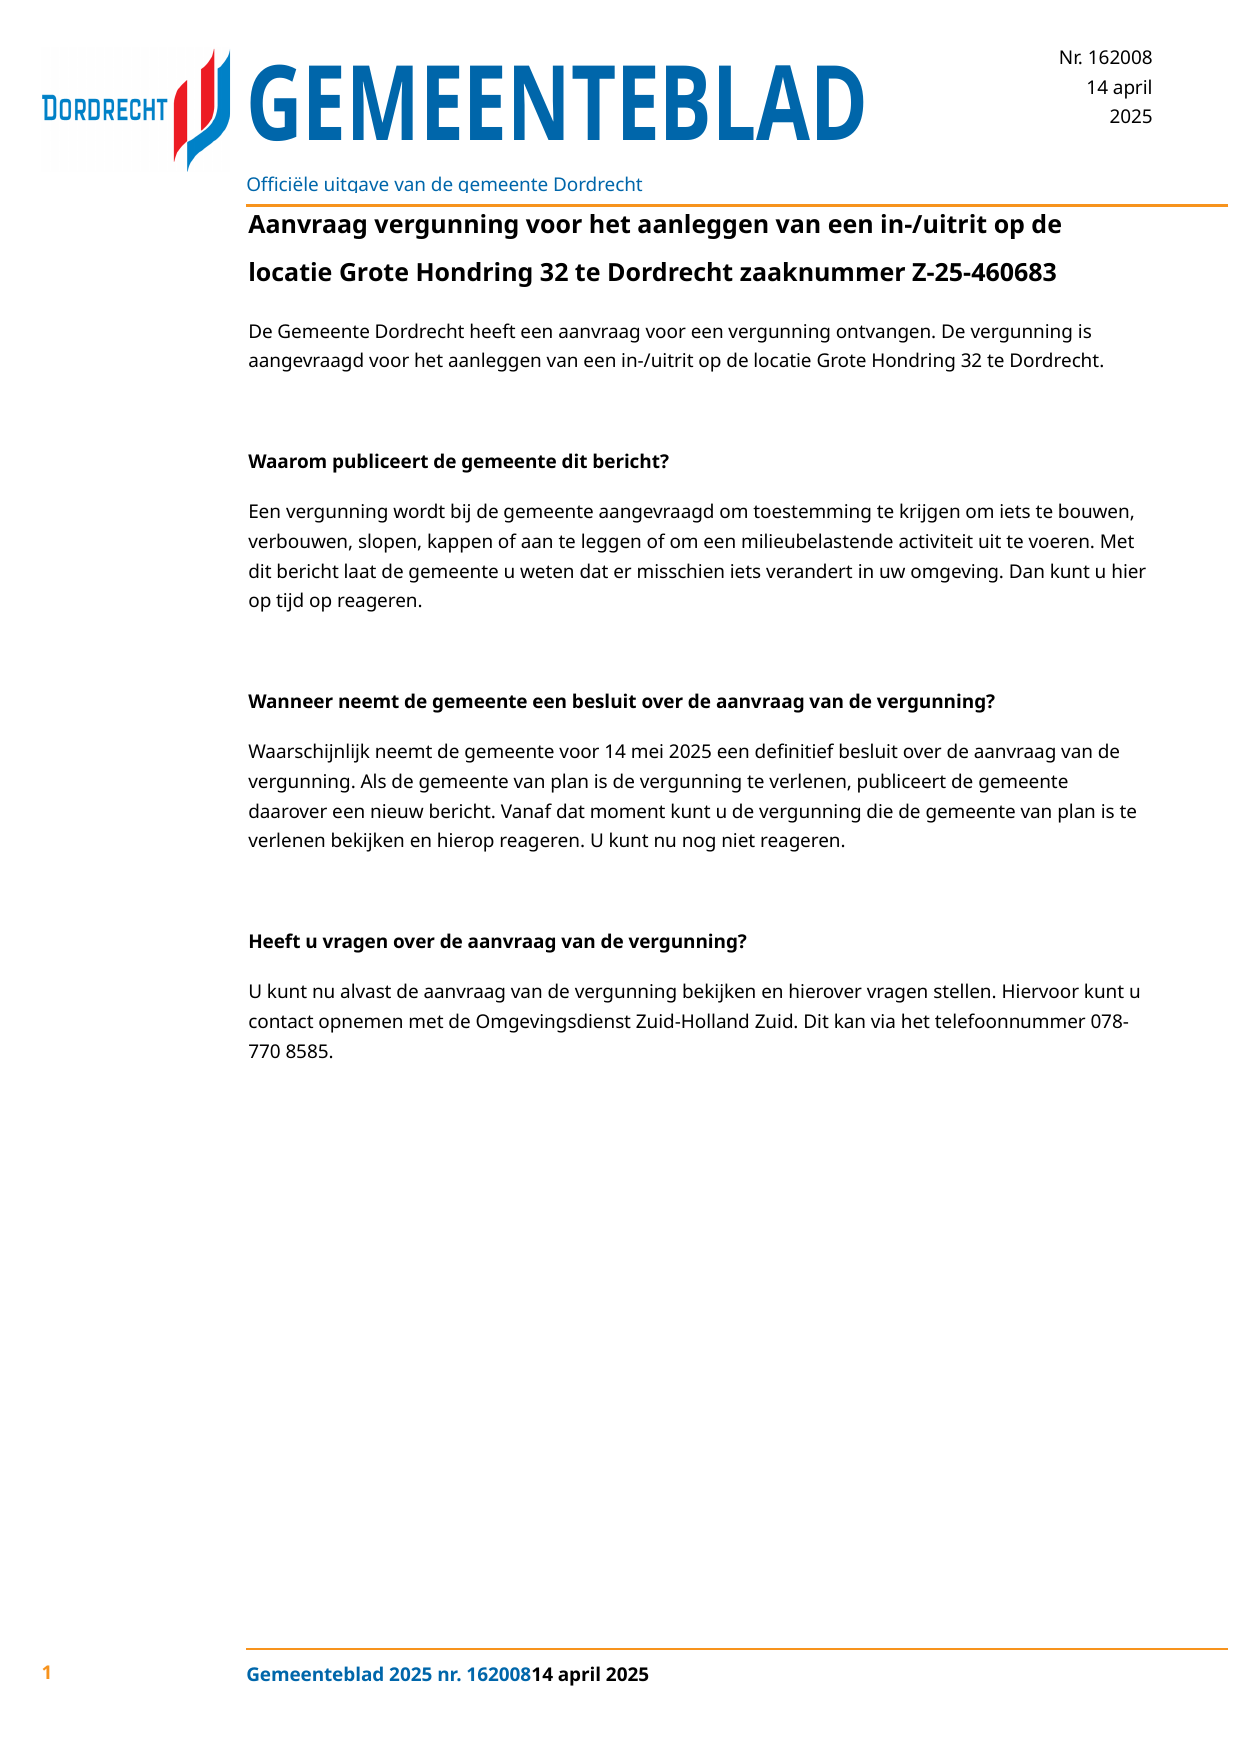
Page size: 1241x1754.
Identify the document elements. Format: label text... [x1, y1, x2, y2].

text Heeft u vragen over de aanvraag van de vergunning? [248, 928, 1152, 954]
picture [41, 47, 231, 172]
text Aanvraag vergunning voor het aanleggen van een in-/uitrit op de locatie Grote Hondring 32 te Dordrecht zaaknummer Z-25-460683 [248, 207, 1152, 288]
text U kunt nu alvast de aanvraag van de vergunning bekijken en hierover vragen stellen. Hiervoor kunt u contact opnemen met de Omgevingsdienst Zuid-Holland Zuid. Dit kan via het telefoonnummer 078-770 8585. [248, 979, 1152, 1064]
text Een vergunning wordt bij de gemeente aangevraagd om toestemming te krijgen om iets te bouwen, verbouwen, slopen, kappen of aan te leggen of om een milieubelastende activiteit uit te voeren. Met dit bericht laat de gemeente u weten dat er misschien iets verandert in uw omgeving. Dan kunt u hier op tijd op reageren. [248, 499, 1152, 613]
text Waarom publiceert de gemeente dit bericht? [248, 448, 1152, 474]
text Wanneer neemt de gemeente een besluit over de aanvraag van de vergunning? [248, 688, 1152, 714]
text De Gemeente Dordrecht heeft een aanvraag voor een vergunning ontvangen. De vergunning is aangevraagd voor het aanleggen van een in-/uitrit op de locatie Grote Hondring 32 te Dordrecht. [248, 318, 1152, 373]
text Waarschijnlijk neemt de gemeente voor 14 mei 2025 een definitief besluit over de aanvraag van de vergunning. Als de gemeente van plan is de vergunning te verlenen, publiceert de gemeente daarover een nieuw bericht. Vanaf dat moment kunt u de vergunning die de gemeente van plan is te verlenen bekijken en hierop reageren. U kunt nu nog niet reageren. [248, 739, 1152, 853]
